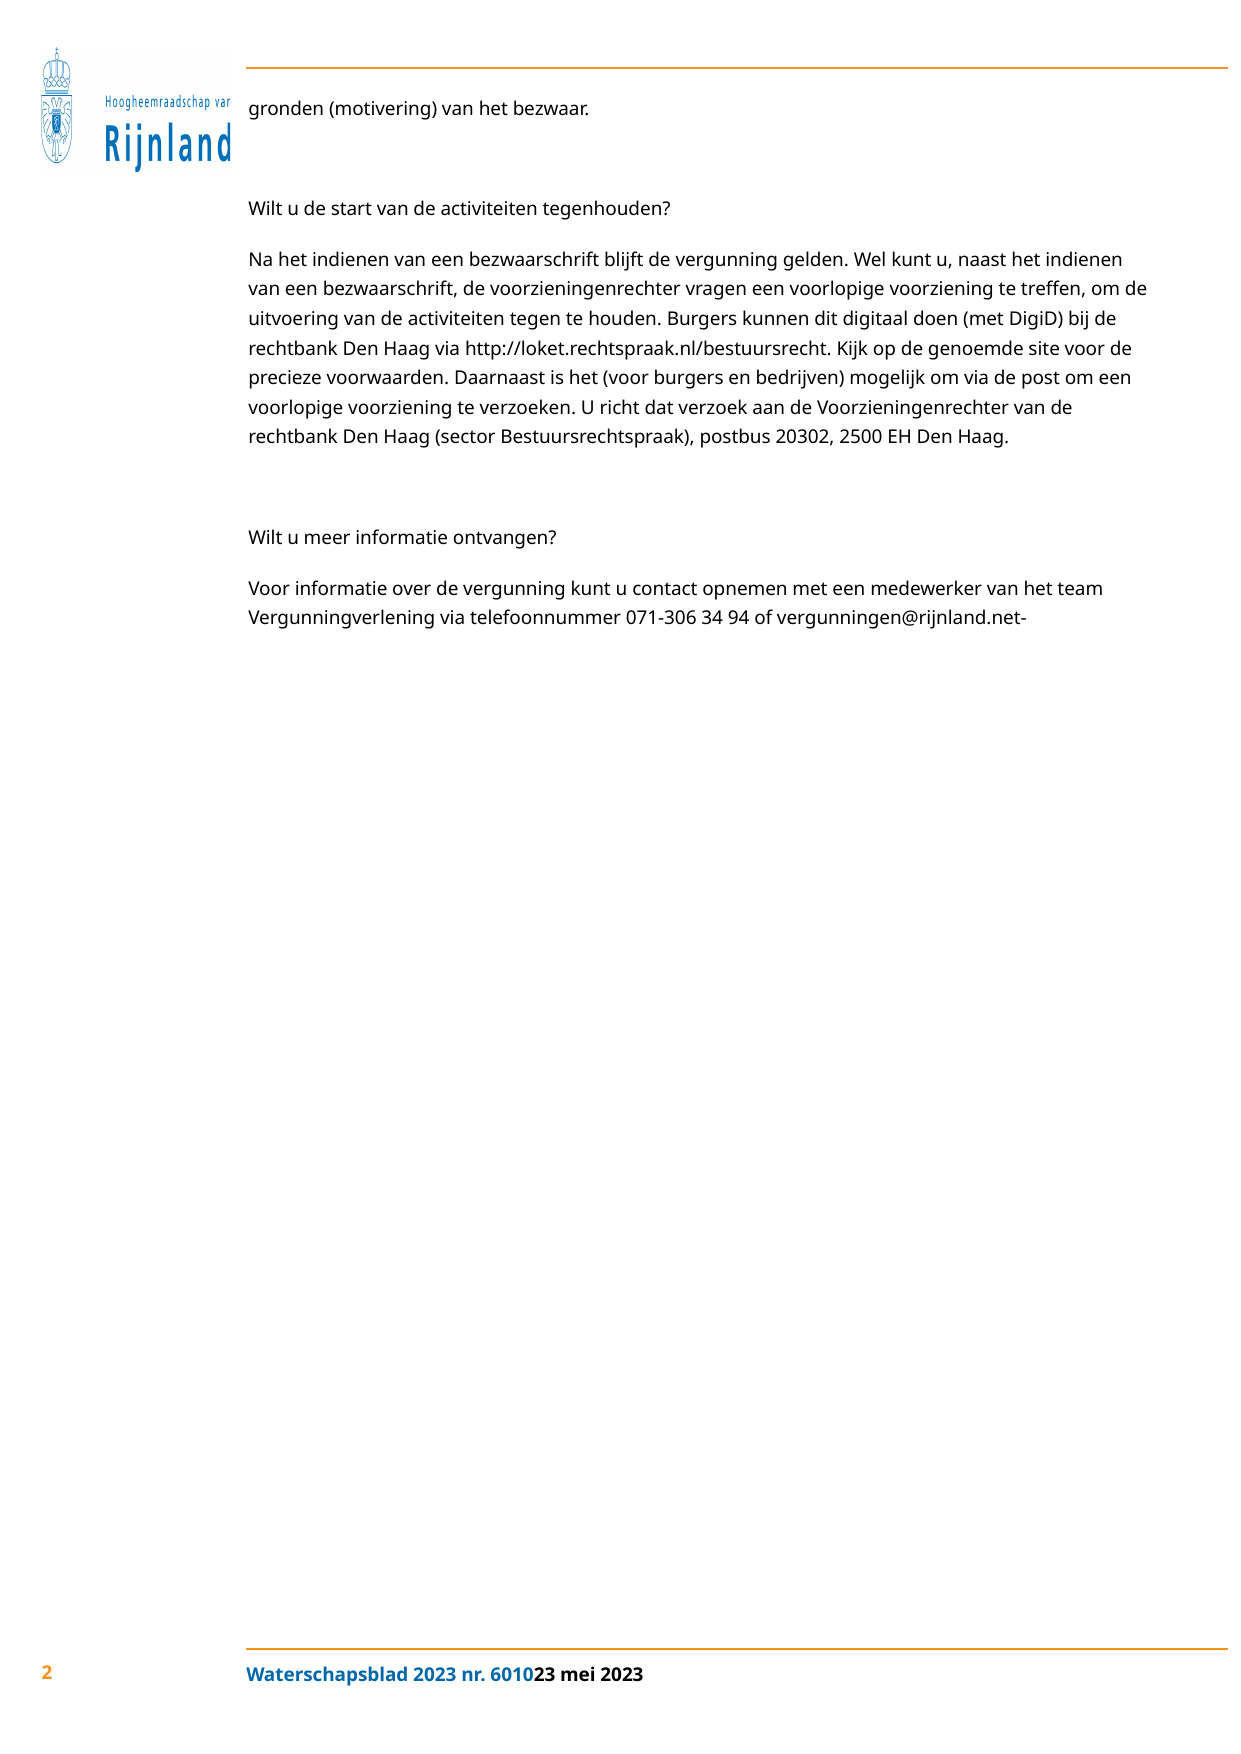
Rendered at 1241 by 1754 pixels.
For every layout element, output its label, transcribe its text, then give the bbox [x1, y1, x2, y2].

text Na het indienen van een bezwaarschrift blijft de vergunning gelden. Wel kunt u, naast het indienen van een bezwaarschrift, de voorzieningenrechter vragen een voorlopige voorziening te treffen, om de uitvoering van de activiteiten tegen te houden. Burgers kunnen dit digitaal doen (met DigiD) bij de rechtbank Den Haag via http://loket.rechtspraak.nl/bestuursrecht. Kijk op de genoemde site voor de precieze voorwaarden. Daarnaast is het (voor burgers en bedrijven) mogelijk om via de post om een voorlopige voorziening te verzoeken. U richt dat verzoek aan de Voorzieningenrechter van de rechtbank Den Haag (sector Bestuursrechtspraak), postbus 20302, 2500 EH Den Haag. [248, 246, 1152, 449]
text Wilt u meer informatie ontvangen? [248, 524, 1152, 550]
picture [41, 47, 231, 172]
text Wilt u de start van de activiteiten tegenhouden? [248, 196, 1152, 221]
text Voor informatie over de vergunning kunt u contact opnemen met een medewerker van het team Vergunningverlening via telefoonnummer 071-306 34 94 of vergunningen@rijnland.net- [248, 575, 1152, 630]
text gronden (motivering) van het bezwaar. [248, 95, 1152, 121]
